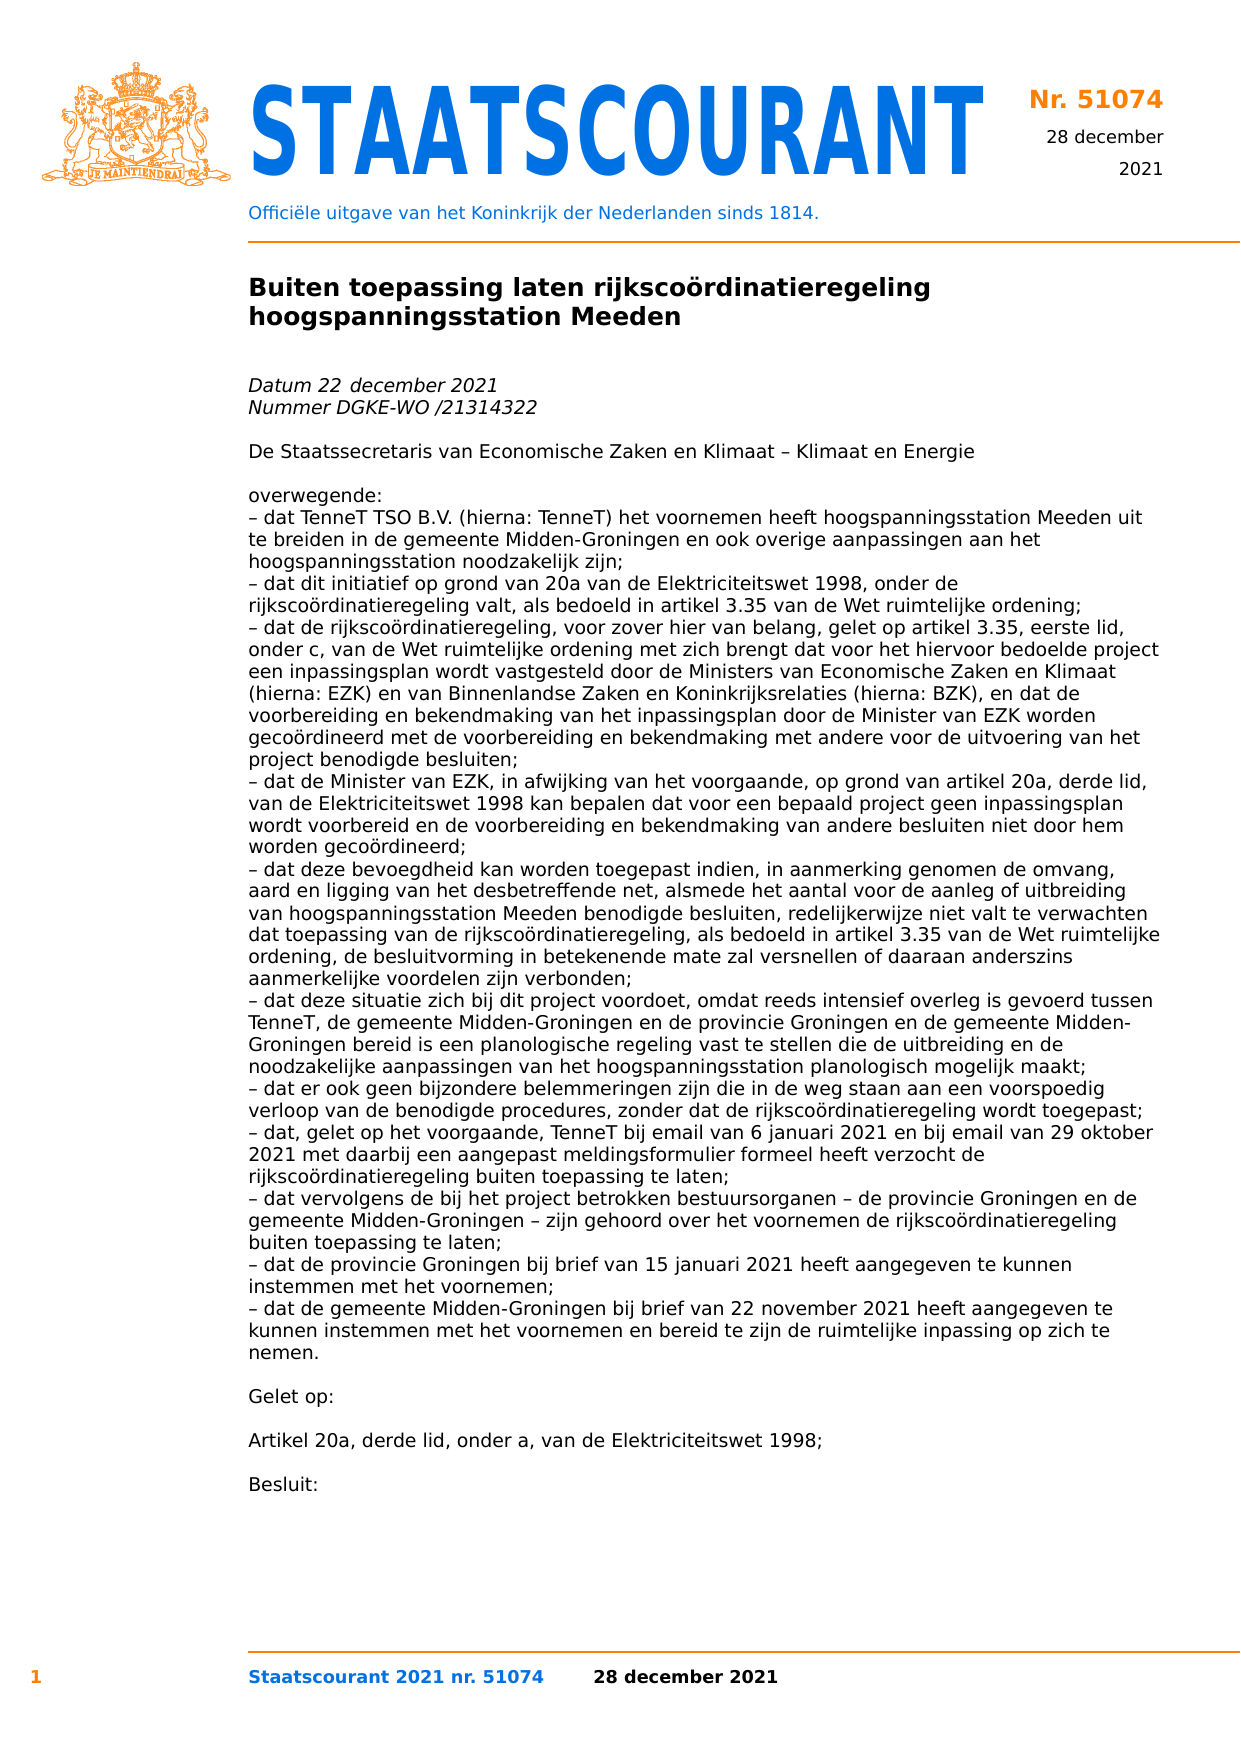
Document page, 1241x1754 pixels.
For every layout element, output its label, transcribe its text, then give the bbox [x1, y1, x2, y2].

table_cell 2021 [998, 153, 1240, 203]
text Artikel 20a, derde lid, onder a, van de Elektriciteitswet 1998; [248, 1430, 1163, 1452]
text Gelet op: [248, 1386, 1163, 1408]
text Datum 22 december 2021 [248, 375, 1163, 397]
text – dat deze bevoegdheid kan worden toegepast indien, in aanmerking genomen de omvang, aard en ligging van het desbetreffende net, alsmede het aantal voor de aanleg of uitbreiding van hoogspanningsstation Meeden benodigde besluiten, redelijkerwijze niet valt te verwachten dat toepassing van de rijkscoördinatieregeling, als bedoeld in artikel 3.35 van de Wet ruimtelijke ordening, de besluitvorming in betekenende mate zal versnellen of daaraan anderszins aanmerkelijke voordelen zijn verbonden; [248, 858, 1163, 990]
text – dat de rijkscoördinatieregeling, voor zover hier van belang, gelet op artikel 3.35, eerste lid, onder c, van de Wet ruimtelijke ordening met zich brengt dat voor het hiervoor bedoelde project een inpassingsplan wordt vastgesteld door de Ministers van Economische Zaken en Klimaat (hierna: EZK) en van Binnenlandse Zaken en Koninkrijksrelaties (hierna: BZK), en dat de voorbereiding en bekendmaking van het inpassingsplan door de Minister van EZK worden gecoördineerd met de voorbereiding en bekendmaking met andere voor de uitvoering van het project benodigde besluiten; [248, 617, 1163, 771]
text – dat deze situatie zich bij dit project voordoet, omdat reeds intensief overleg is gevoerd tussen TenneT, de gemeente Midden-Groningen en de provincie Groningen en de gemeente Midden-Groningen bereid is een planologische regeling vast te stellen die de uitbreiding en de noodzakelijke aanpassingen van het hoogspanningsstation planologisch mogelijk maakt; [248, 990, 1163, 1078]
table_header Nr. 51074 [998, 62, 1240, 121]
text – dat vervolgens de bij het project betrokken bestuursorganen – de provincie Groningen en de gemeente Midden-Groningen – zijn gehoord over het voornemen de rijkscoördinatieregeling buiten toepassing te laten; [248, 1188, 1163, 1254]
table_header [25, 62, 248, 241]
picture [41, 62, 231, 186]
text Nummer DGKE-WO /21314322 [248, 397, 1163, 419]
subtitle Buiten toepassing laten rijkscoördinatieregeling hoogspanningsstation Meeden [248, 273, 1163, 331]
text – dat TenneT TSO B.V. (hierna: TenneT) het voornemen heeft hoogspanningsstation Meeden uit te breiden in de gemeente Midden-Groningen en ook overige aanpassingen aan het hoogspanningsstation noodzakelijk zijn; [248, 507, 1163, 573]
text – dat de gemeente Midden-Groningen bij brief van 22 november 2021 heeft aangegeven te kunnen instemmen met het voornemen en bereid te zijn de ruimtelijke inpassing op zich te nemen. [248, 1298, 1163, 1364]
text – dat de Minister van EZK, in afwijking van het voorgaande, op grond van artikel 20a, derde lid, van de Elektriciteitswet 1998 kan bepalen dat voor een bepaald project geen inpassingsplan wordt voorbereid en de voorbereiding en bekendmaking van andere besluiten niet door hem worden gecoördineerd; [248, 771, 1163, 858]
table_header STAATSCOURANT [248, 62, 998, 203]
text De Staatssecretaris van Economische Zaken en Klimaat – Klimaat en Energie [248, 441, 1163, 463]
table_cell Officiële uitgave van het Koninkrijk der Nederlanden sinds 1814. [248, 203, 1240, 241]
text – dat dit initiatief op grond van 20a van de Elektriciteitswet 1998, onder de rijkscoördinatieregeling valt, als bedoeld in artikel 3.35 van de Wet ruimtelijke ordening; [248, 573, 1163, 617]
text – dat er ook geen bijzondere belemmeringen zijn die in de weg staan aan een voorspoedig verloop van de benodigde procedures, zonder dat de rijkscoördinatieregeling wordt toegepast; [248, 1078, 1163, 1122]
text – dat de provincie Groningen bij brief van 15 januari 2021 heeft aangegeven te kunnen instemmen met het voornemen; [248, 1254, 1163, 1298]
text Besluit: [248, 1473, 1163, 1496]
table_cell 28 december [998, 121, 1240, 153]
text – dat, gelet op het voorgaande, TenneT bij email van 6 januari 2021 en bij email van 29 oktober 2021 met daarbij een aangepast meldingsformulier formeel heeft verzocht de rijkscoördinatieregeling buiten toepassing te laten; [248, 1122, 1163, 1188]
text overwegende: [248, 485, 1163, 507]
